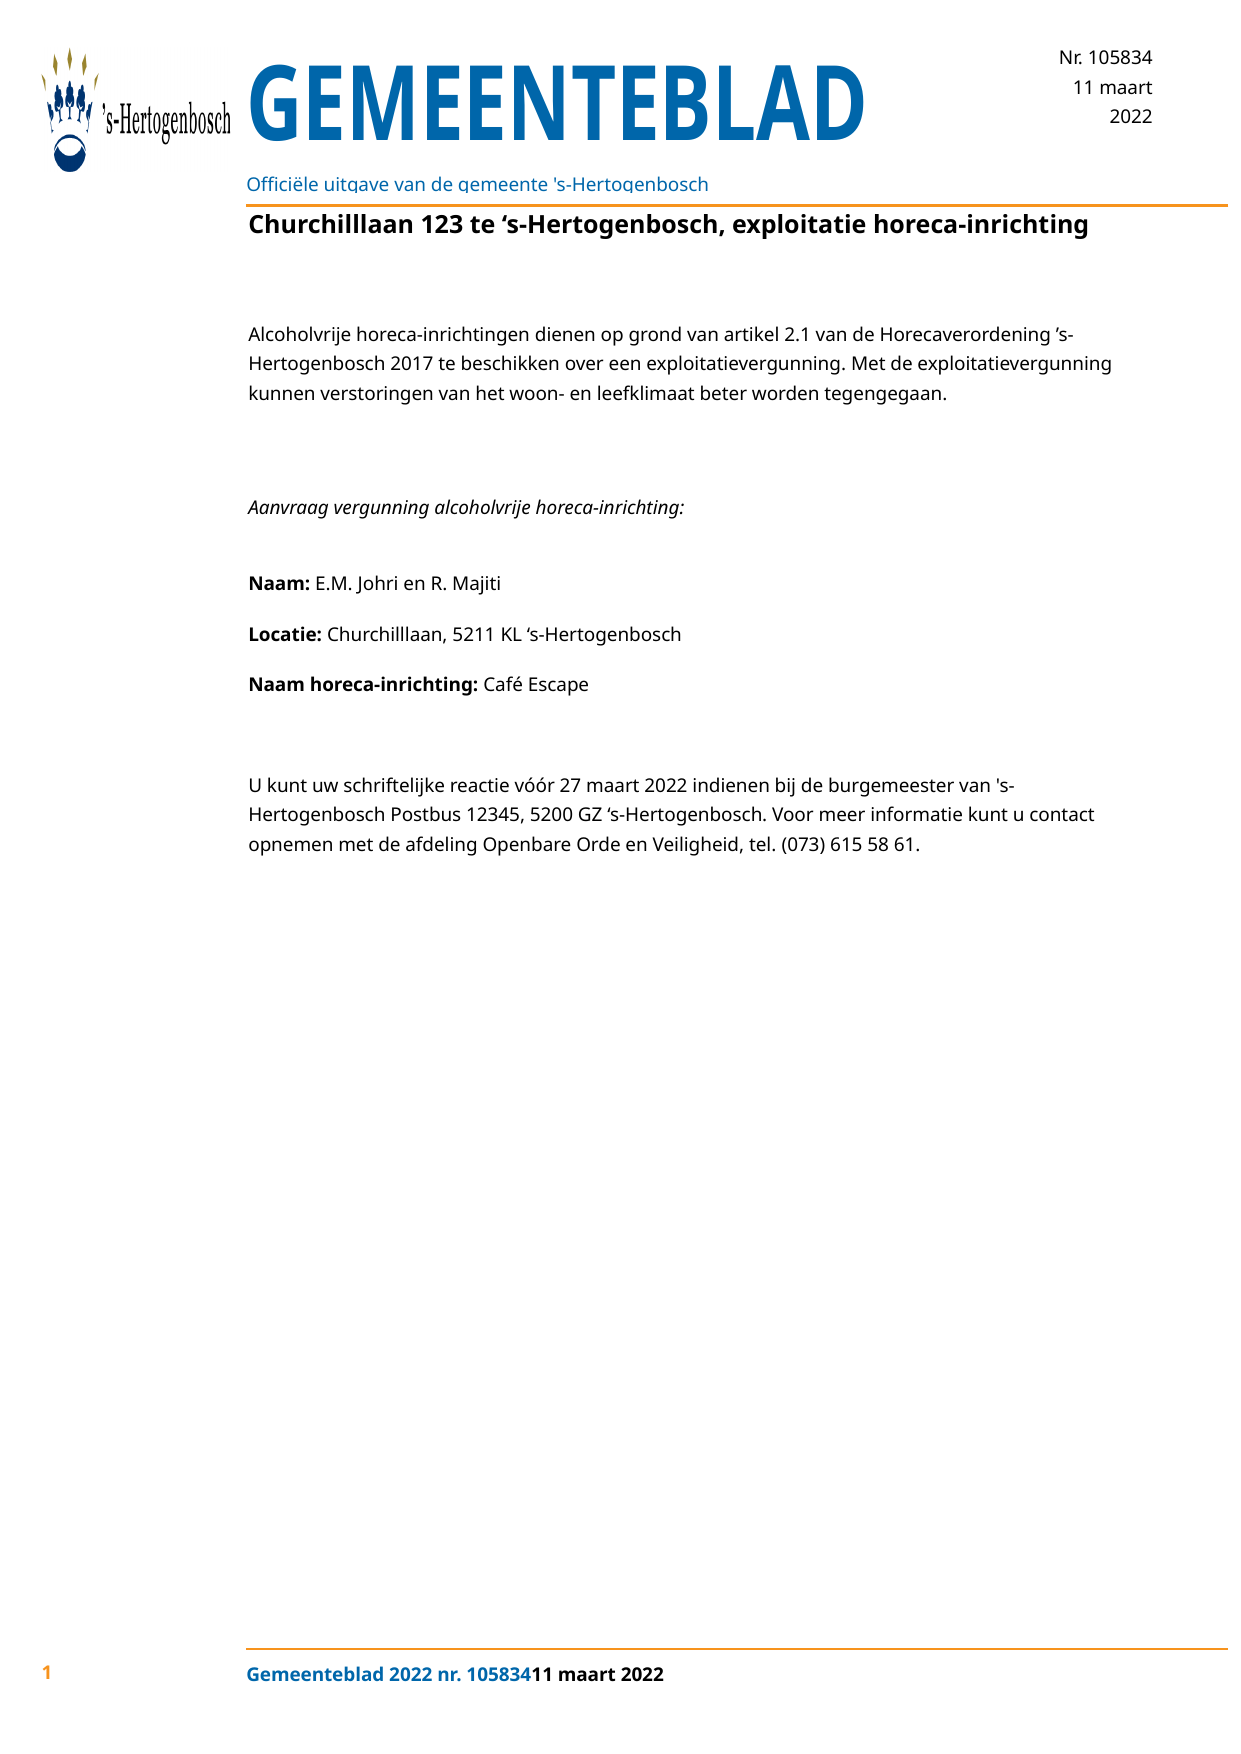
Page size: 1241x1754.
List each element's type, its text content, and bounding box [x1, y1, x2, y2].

text Naam horeca-inrichting: Café Escape [248, 671, 1152, 697]
picture [41, 47, 231, 172]
text Alcoholvrije horeca-inrichtingen dienen op grond van artikel 2.1 van de Horecaverordening ’s-Hertogenbosch 2017 te beschikken over een exploitatievergunning. Met de exploitatievergunning kunnen verstoringen van het woon- en leefklimaat beter worden tegengegaan. [248, 321, 1152, 406]
text Aanvraag vergunning alcoholvrije horeca-inrichting: [248, 494, 1152, 520]
text Churchilllaan 123 te ‘s-Hertogenbosch, exploitatie horeca-inrichting [248, 207, 1152, 241]
text U kunt uw schriftelijke reactie vóór 27 maart 2022 indienen bij de burgemeester van 's-Hertogenbosch Postbus 12345, 5200 GZ ‘s-Hertogenbosch. Voor meer informatie kunt u contact opnemen met de afdeling Openbare Orde en Veiligheid, tel. (073) 615 58 61. [248, 772, 1152, 857]
text Locatie: Churchilllaan, 5211 KL ‘s-Hertogenbosch [248, 621, 1152, 647]
text Naam: E.M. Johri en R. Majiti [248, 570, 1152, 596]
